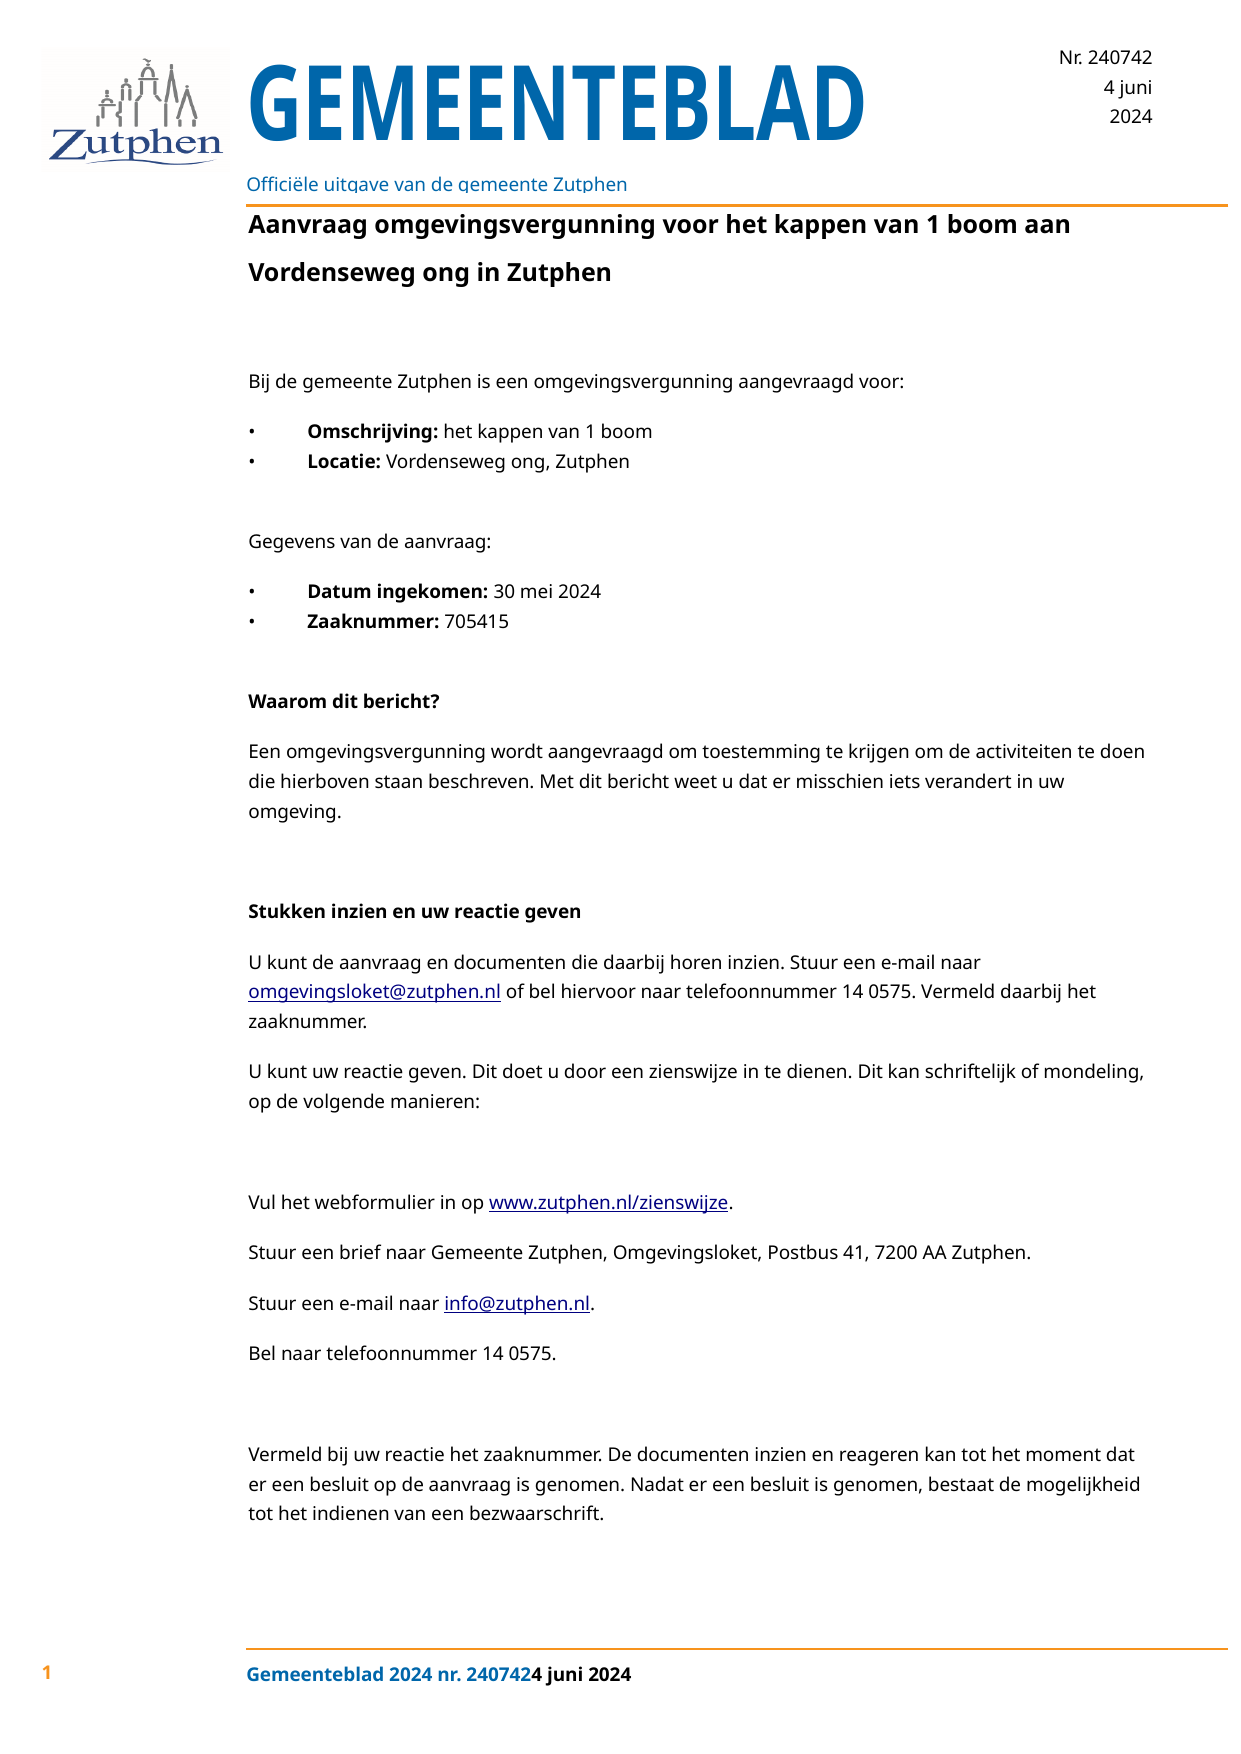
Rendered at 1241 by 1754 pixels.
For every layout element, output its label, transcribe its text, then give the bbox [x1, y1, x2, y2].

text Stuur een brief naar Gemeente Zutphen, Omgevingsloket, Postbus 41, 7200 AA Zutphen. [248, 1239, 1152, 1265]
list Zaaknummer: 705415 [248, 608, 1152, 634]
text U kunt de aanvraag en documenten die daarbij horen inzien. Stuur een e-mail naar omgevingsloket@zutphen.nl of bel hiervoor naar telefoonnummer 14 0575. Vermeld daarbij het zaaknummer. [248, 949, 1152, 1034]
text Waarom dit bericht? [248, 688, 1152, 714]
text Stukken inzien en uw reactie geven [248, 899, 1152, 924]
list Datum ingekomen: 30 mei 2024 [248, 579, 1152, 604]
picture [41, 47, 231, 172]
text Aanvraag omgevingsvergunning voor het kappen van 1 boom aan Vordenseweg ong in Zutphen [248, 207, 1152, 288]
text U kunt uw reactie geven. Dit doet u door een zienswijze in te dienen. Dit kan schriftelijk of mondeling, op de volgende manieren: [248, 1059, 1152, 1114]
text Vul het webformulier in op www.zutphen.nl/zienswijze. [248, 1189, 1152, 1215]
text Stuur een e-mail naar info@zutphen.nl. [248, 1290, 1152, 1316]
text Een omgevingsvergunning wordt aangevraagd om toestemming te krijgen om de activiteiten te doen die hierboven staan beschreven. Met dit bericht weet u dat er misschien iets verandert in uw omgeving. [248, 739, 1152, 824]
text Bel naar telefoonnummer 14 0575. [248, 1340, 1152, 1366]
list Locatie: Vordenseweg ong, Zutphen [248, 448, 1152, 474]
text Bij de gemeente Zutphen is een omgevingsvergunning aangevraagd voor: [248, 368, 1152, 394]
text Vermeld bij uw reactie het zaaknummer. De documenten inzien en reageren kan tot het moment dat er een besluit op de aanvraag is genomen. Nadat er een besluit is genomen, bestaat de mogelijkheid tot het indienen van een bezwaarschrift. [248, 1441, 1152, 1526]
text Gegevens van de aanvraag: [248, 528, 1152, 554]
list Omschrijving: het kappen van 1 boom [248, 419, 1152, 444]
